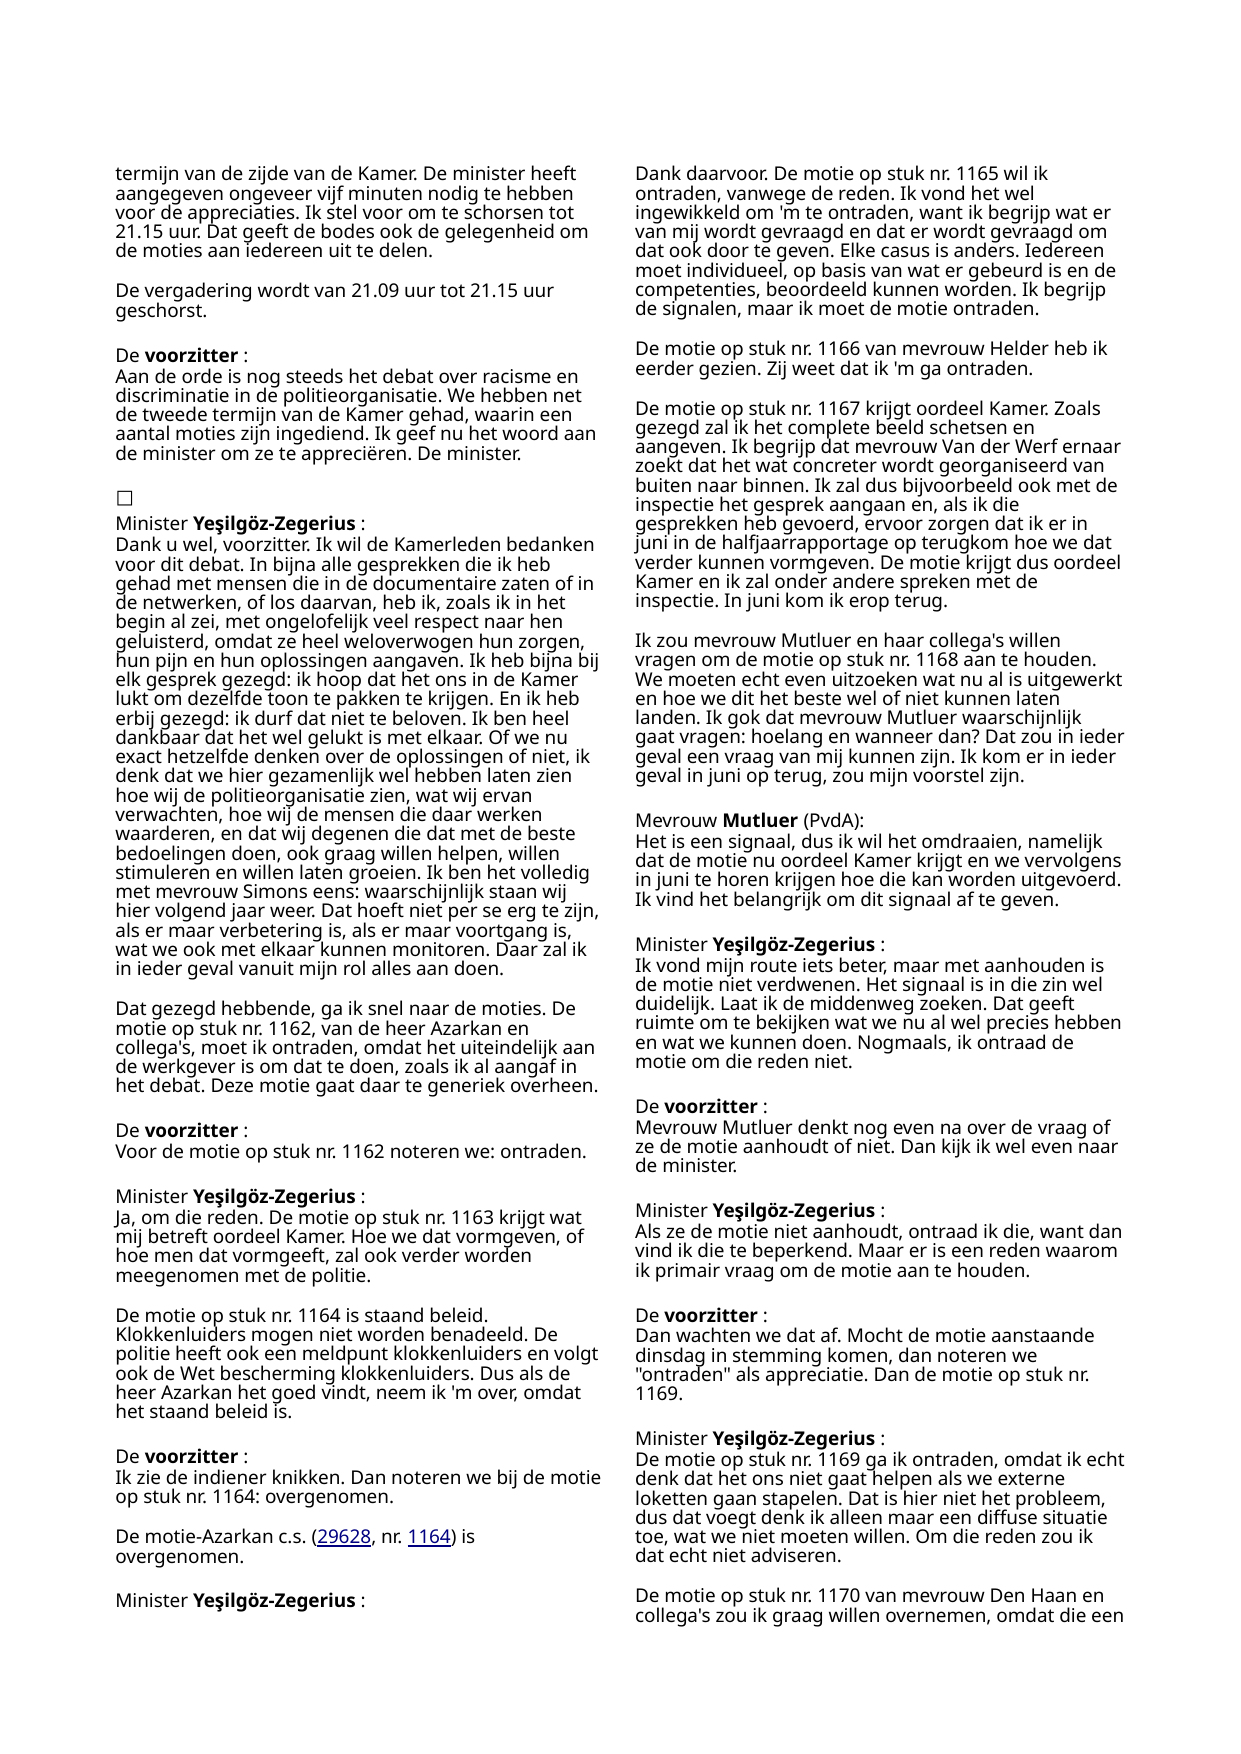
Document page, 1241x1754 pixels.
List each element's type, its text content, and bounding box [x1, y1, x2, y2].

text Mevrouw Mutluer denkt nog even na over de vraag of ze de motie aanhoudt of niet. Dan kijk ik wel even naar de minister. [635, 1119, 1125, 1177]
text Aan de orde is nog steeds het debat over racisme en discriminatie in de politieorganisatie. We hebben net de tweede termijn van de Kamer gehad, waarin een aantal moties zijn ingediend. Ik geef nu het woord aan de minister om ze te appreciëren. De minister. [115, 368, 605, 464]
text Minister Yeşilgöz-Zegerius : [635, 1425, 1125, 1451]
text De motie op stuk nr. 1164 is staand beleid. Klokkenluiders mogen niet worden benadeeld. De politie heeft ook een meldpunt klokkenluiders en volgt ook de Wet bescherming klokkenluiders. Dus als de heer Azarkan het goed vindt, neem ik 'm over, omdat het staand beleid is. [115, 1307, 605, 1422]
text ⬜ [115, 485, 605, 511]
text Ja, om die reden. De motie op stuk nr. 1163 krijgt wat mij betreft oordeel Kamer. Hoe we dat vormgeven, of hoe men dat vormgeeft, zal ook verder worden meegenomen met de politie. [115, 1209, 605, 1286]
text De voorzitter : [115, 1443, 605, 1469]
text De voorzitter : [115, 342, 605, 368]
text De voorzitter : [635, 1093, 1125, 1119]
text De motie op stuk nr. 1170 van mevrouw Den Haan en collega's zou ik graag willen overnemen, omdat die een [635, 1587, 1125, 1626]
text Voor de motie op stuk nr. 1162 noteren we: ontraden. [115, 1143, 605, 1162]
text De vergadering wordt van 21.09 uur tot 21.15 uur geschorst. [115, 282, 605, 321]
text Minister Yeşilgöz-Zegerius : [635, 1197, 1125, 1223]
text Dank daarvoor. De motie op stuk nr. 1165 wil ik ontraden, vanwege de reden. Ik vond het wel ingewikkeld om 'm te ontraden, want ik begrijp wat er van mij wordt gevraagd en dat er wordt gevraagd om dat ook door te geven. Elke casus is anders. Iedereen moet individueel, op basis van wat er gebeurd is en de competenties, beoordeeld kunnen worden. Ik begrijp de signalen, maar ik moet de motie ontraden. [635, 165, 1125, 319]
text Het is een signaal, dus ik wil het omdraaien, namelijk dat de motie nu oordeel Kamer krijgt en we vervolgens in juni te horen krijgen hoe die kan worden uitgevoerd. Ik vind het belangrijk om dit signaal af te geven. [635, 833, 1125, 910]
text Minister Yeşilgöz-Zegerius : [635, 931, 1125, 957]
text termijn van de zijde van de Kamer. De minister heeft aangegeven ongeveer vijf minuten nodig te hebben voor de appreciaties. Ik stel voor om te schorsen tot 21.15 uur. Dat geeft de bodes ook de gelegenheid om de moties aan iedereen uit te delen. [115, 165, 605, 262]
text De motie-Azarkan c.s. (29628, nr. 1164) is overgenomen. [115, 1528, 605, 1567]
text Dat gezegd hebbende, ga ik snel naar de moties. De motie op stuk nr. 1162, van de heer Azarkan en collega's, moet ik ontraden, omdat het uiteindelijk aan de werkgever is om dat te doen, zoals ik al aangaf in het debat. Deze motie gaat daar te generiek overheen. [115, 1000, 605, 1097]
text De voorzitter : [115, 1117, 605, 1143]
text Ik zou mevrouw Mutluer en haar collega's willen vragen om de motie op stuk nr. 1168 aan te houden. We moeten echt even uitzoeken wat nu al is uitgewerkt en hoe we dit het beste wel of niet kunnen laten landen. Ik gok dat mevrouw Mutluer waarschijnlijk gaat vragen: hoelang en wanneer dan? Dat zou in ieder geval een vraag van mij kunnen zijn. Ik kom er in ieder geval in juni op terug, zou mijn voorstel zijn. [635, 632, 1125, 786]
text Ik zie de indiener knikken. Dan noteren we bij de motie op stuk nr. 1164: overgenomen. [115, 1469, 605, 1507]
text De motie op stuk nr. 1166 van mevrouw Helder heb ik eerder gezien. Zij weet dat ik 'm ga ontraden. [635, 340, 1125, 379]
text Minister Yeşilgöz-Zegerius : [115, 1183, 605, 1209]
text De motie op stuk nr. 1167 krijgt oordeel Kamer. Zoals gezegd zal ik het complete beeld schetsen en aangeven. Ik begrijp dat mevrouw Van der Werf ernaar zoekt dat het wat concreter wordt georganiseerd van buiten naar binnen. Ik zal dus bijvoorbeeld ook met de inspectie het gesprek aangaan en, als ik die gesprekken heb gevoerd, ervoor zorgen dat ik er in juni in de halfjaarrapportage op terugkom hoe we dat verder kunnen vormgeven. De motie krijgt dus oordeel Kamer en ik zal onder andere spreken met de inspectie. In juni kom ik erop terug. [635, 399, 1125, 611]
text Dan wachten we dat af. Mocht de motie aanstaande dinsdag in stemming komen, dan noteren we "ontraden" als appreciatie. Dan de motie op stuk nr. 1169. [635, 1327, 1125, 1404]
text Dank u wel, voorzitter. Ik wil de Kamerleden bedanken voor dit debat. In bijna alle gesprekken die ik heb gehad met mensen die in de documentaire zaten of in de netwerken, of los daarvan, heb ik, zoals ik in het begin al zei, met ongelofelijk veel respect naar hen geluisterd, omdat ze heel weloverwogen hun zorgen, hun pijn en hun oplossingen aangaven. Ik heb bijna bij elk gesprek gezegd: ik hoop dat het ons in de Kamer lukt om dezelfde toon te pakken te krijgen. En ik heb erbij gezegd: ik durf dat niet te beloven. Ik ben heel dankbaar dat het wel gelukt is met elkaar. Of we nu exact hetzelfde denken over de oplossingen of niet, ik denk dat we hier gezamenlijk wel hebben laten zien hoe wij de politieorganisatie zien, wat wij ervan verwachten, hoe wij de mensen die daar werken waarderen, en dat wij degenen die dat met de beste bedoelingen doen, ook graag willen helpen, willen stimuleren en willen laten groeien. Ik ben het volledig met mevrouw Simons eens: waarschijnlijk staan wij hier volgend jaar weer. Dat hoeft niet per se erg te zijn, als er maar verbetering is, als er maar voortgang is, wat we ook met elkaar kunnen monitoren. Daar zal ik in ieder geval vanuit mijn rol alles aan doen. [115, 536, 605, 979]
text De voorzitter : [635, 1302, 1125, 1327]
text De motie op stuk nr. 1169 ga ik ontraden, omdat ik echt denk dat het ons niet gaat helpen als we externe loketten gaan stapelen. Dat is hier niet het probleem, dus dat voegt denk ik alleen maar een diffuse situatie toe, wat we niet moeten willen. Om die reden zou ik dat echt niet adviseren. [635, 1451, 1125, 1567]
text Als ze de motie niet aanhoudt, ontraad ik die, want dan vind ik die te beperkend. Maar er is een reden waarom ik primair vraag om de motie aan te houden. [635, 1223, 1125, 1281]
text Minister Yeşilgöz-Zegerius : [115, 511, 605, 536]
text Mevrouw Mutluer (PvdA): [635, 807, 1125, 833]
text Minister Yeşilgöz-Zegerius : [115, 1588, 605, 1613]
text Ik vond mijn route iets beter, maar met aanhouden is de motie niet verdwenen. Het signaal is in die zin wel duidelijk. Laat ik de middenweg zoeken. Dat geeft ruimte om te bekijken wat we nu al wel precies hebben en wat we kunnen doen. Nogmaals, ik ontraad de motie om die reden niet. [635, 957, 1125, 1072]
